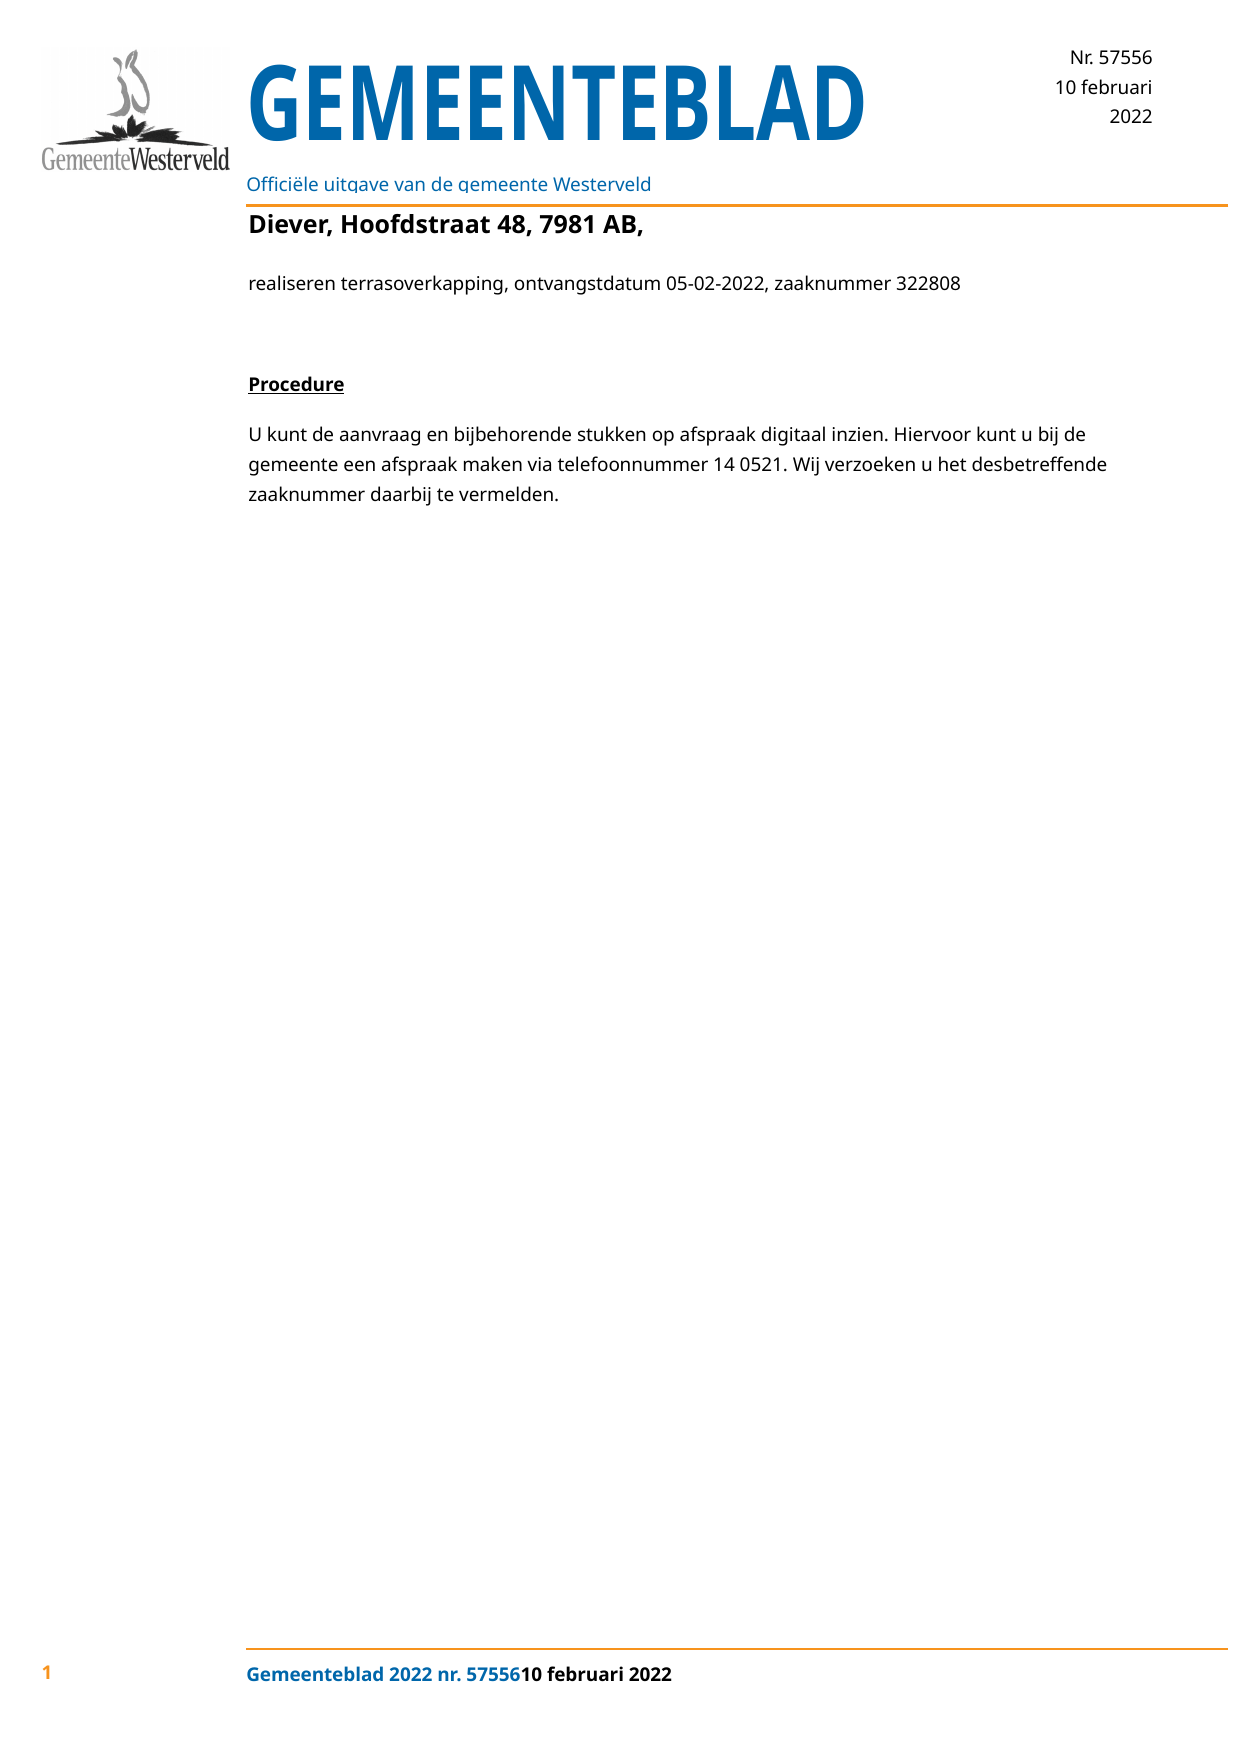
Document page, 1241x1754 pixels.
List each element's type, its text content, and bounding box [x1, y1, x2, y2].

text Procedure [248, 371, 1152, 397]
text Diever, Hoofdstraat 48, 7981 AB, [248, 207, 1152, 241]
text realiseren terrasove­rkapping, ontvangstdatum 05-02-2022, zaaknummer 322808 [248, 270, 1152, 296]
picture [41, 47, 231, 172]
text U kunt de aanvraag en bijbehorende stukken op afspraak digitaal inzien. Hiervoor kunt u bij de gemeente een afspraak maken via telefoonnummer 14 0521. Wij verzoeken u het desbetreffende zaaknummer daarbij te vermelden. [248, 422, 1152, 506]
